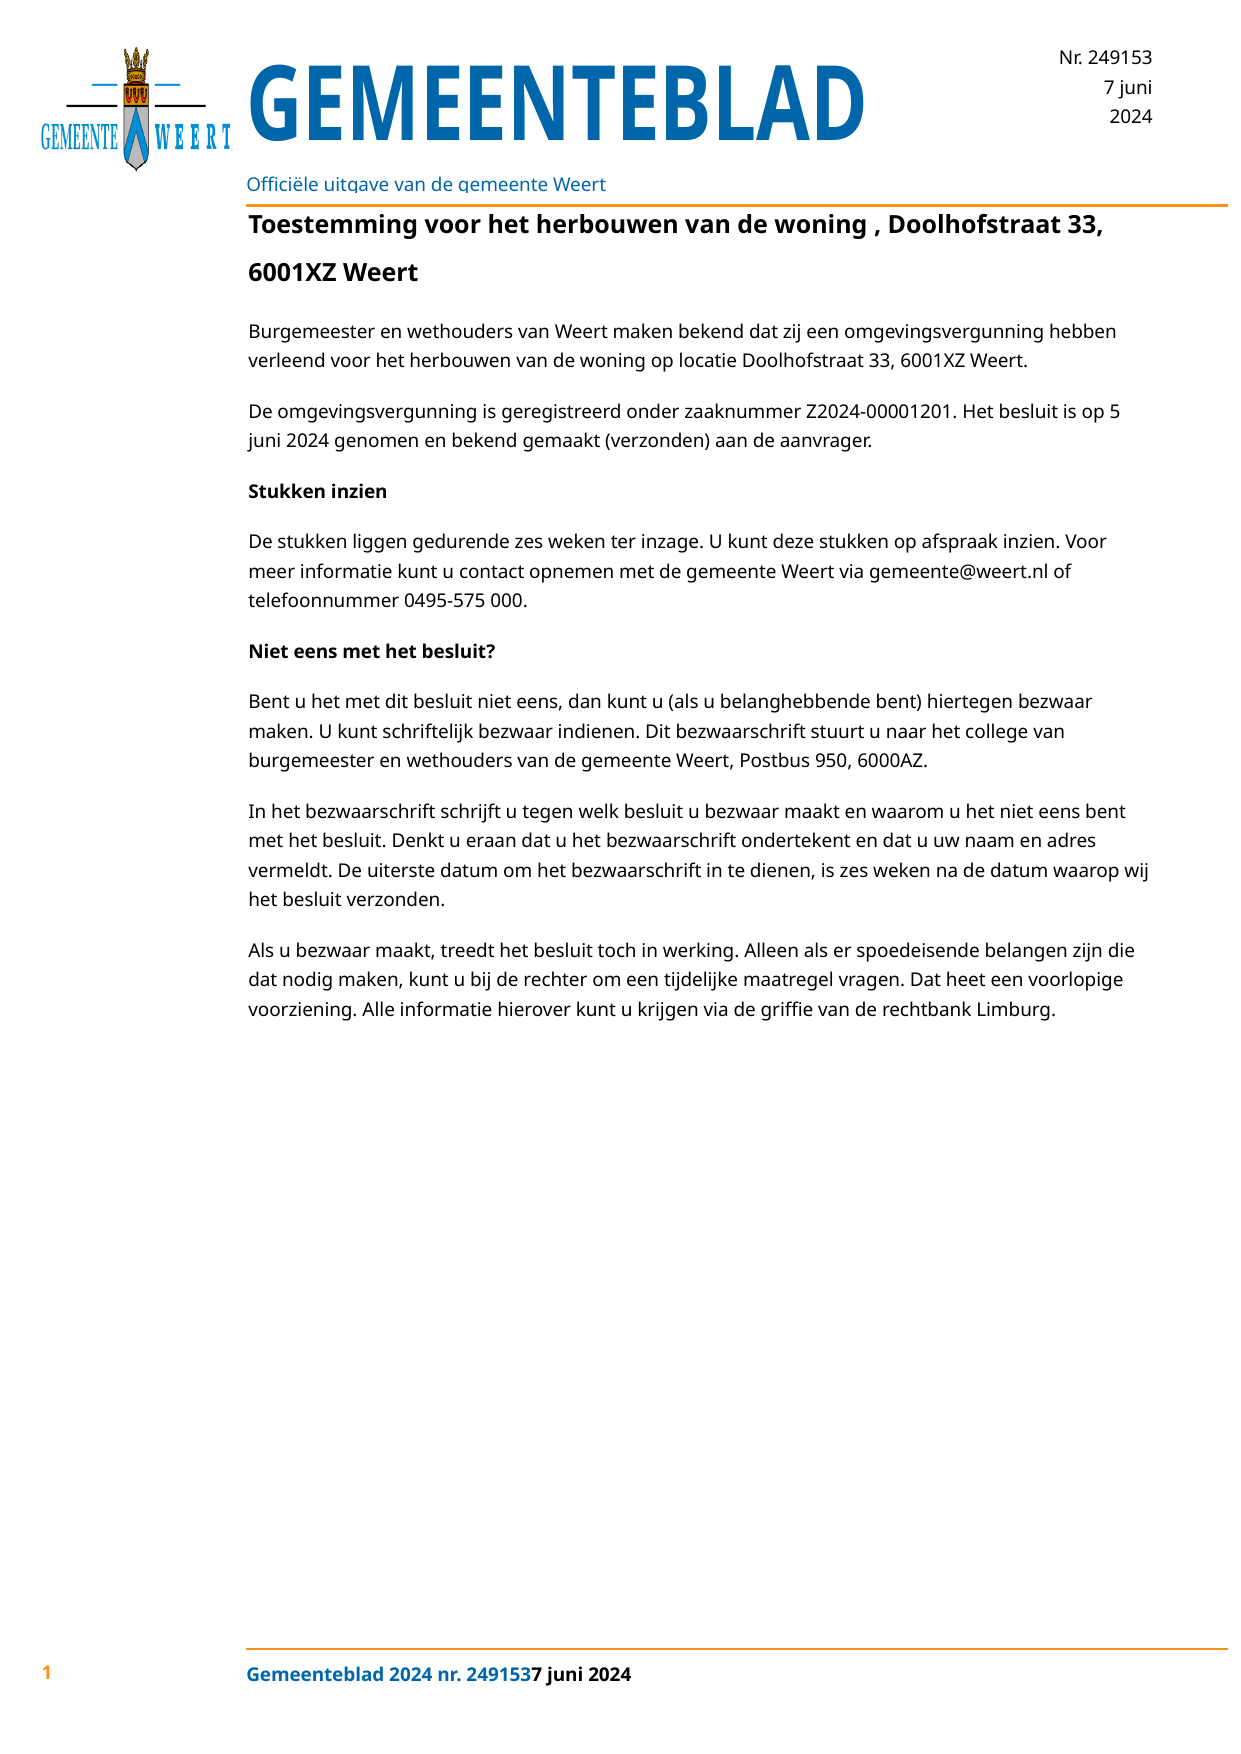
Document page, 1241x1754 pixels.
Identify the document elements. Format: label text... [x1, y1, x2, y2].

text De stukken liggen gedurende zes weken ter inzage. U kunt deze stukken op afspraak inzien. Voor meer informatie kunt u contact opnemen met de gemeente Weert via gemeente@weert.nl of telefoonnummer 0495-575 000. [248, 528, 1152, 613]
text Burgemeester en wethouders van Weert maken bekend dat zij een omgevingsvergunning hebben verleend voor het herbouwen van de woning op locatie Doolhofstraat 33, 6001XZ Weert. [248, 318, 1152, 373]
text Niet eens met het besluit? [248, 638, 1152, 664]
text Stukken inzien [248, 478, 1152, 504]
text Bent u het met dit besluit niet eens, dan kunt u (als u belanghebbende bent) hiertegen bezwaar maken. U kunt schriftelijk bezwaar indienen. Dit bezwaarschrift stuurt u naar het college van burgemeester en wethouders van de gemeente Weert, Postbus 950, 6000AZ. [248, 688, 1152, 773]
text De omgevingsvergunning is geregistreerd onder zaaknummer Z2024-00001201. Het besluit is op 5 juni 2024 genomen en bekend gemaakt (verzonden) aan de aanvrager. [248, 398, 1152, 453]
text Als u bezwaar maakt, treedt het besluit toch in werking. Alleen als er spoedeisende belangen zijn die dat nodig maken, kunt u bij de rechter om een tijdelijke maatregel vragen. Dat heet een voorlopige voorziening. Alle informatie hierover kunt u krijgen via de griffie van de rechtbank Limburg. [248, 937, 1152, 1022]
picture [41, 47, 231, 172]
text Toestemming voor het herbouwen van de woning , Doolhofstraat 33, 6001XZ Weert [248, 207, 1152, 288]
text In het bezwaarschrift schrijft u tegen welk besluit u bezwaar maakt en waarom u het niet eens bent met het besluit. Denkt u eraan dat u het bezwaarschrift ondertekent en dat u uw naam en adres vermeldt. De uiterste datum om het bezwaarschrift in te dienen, is zes weken na de datum waarop wij het besluit verzonden. [248, 798, 1152, 912]
